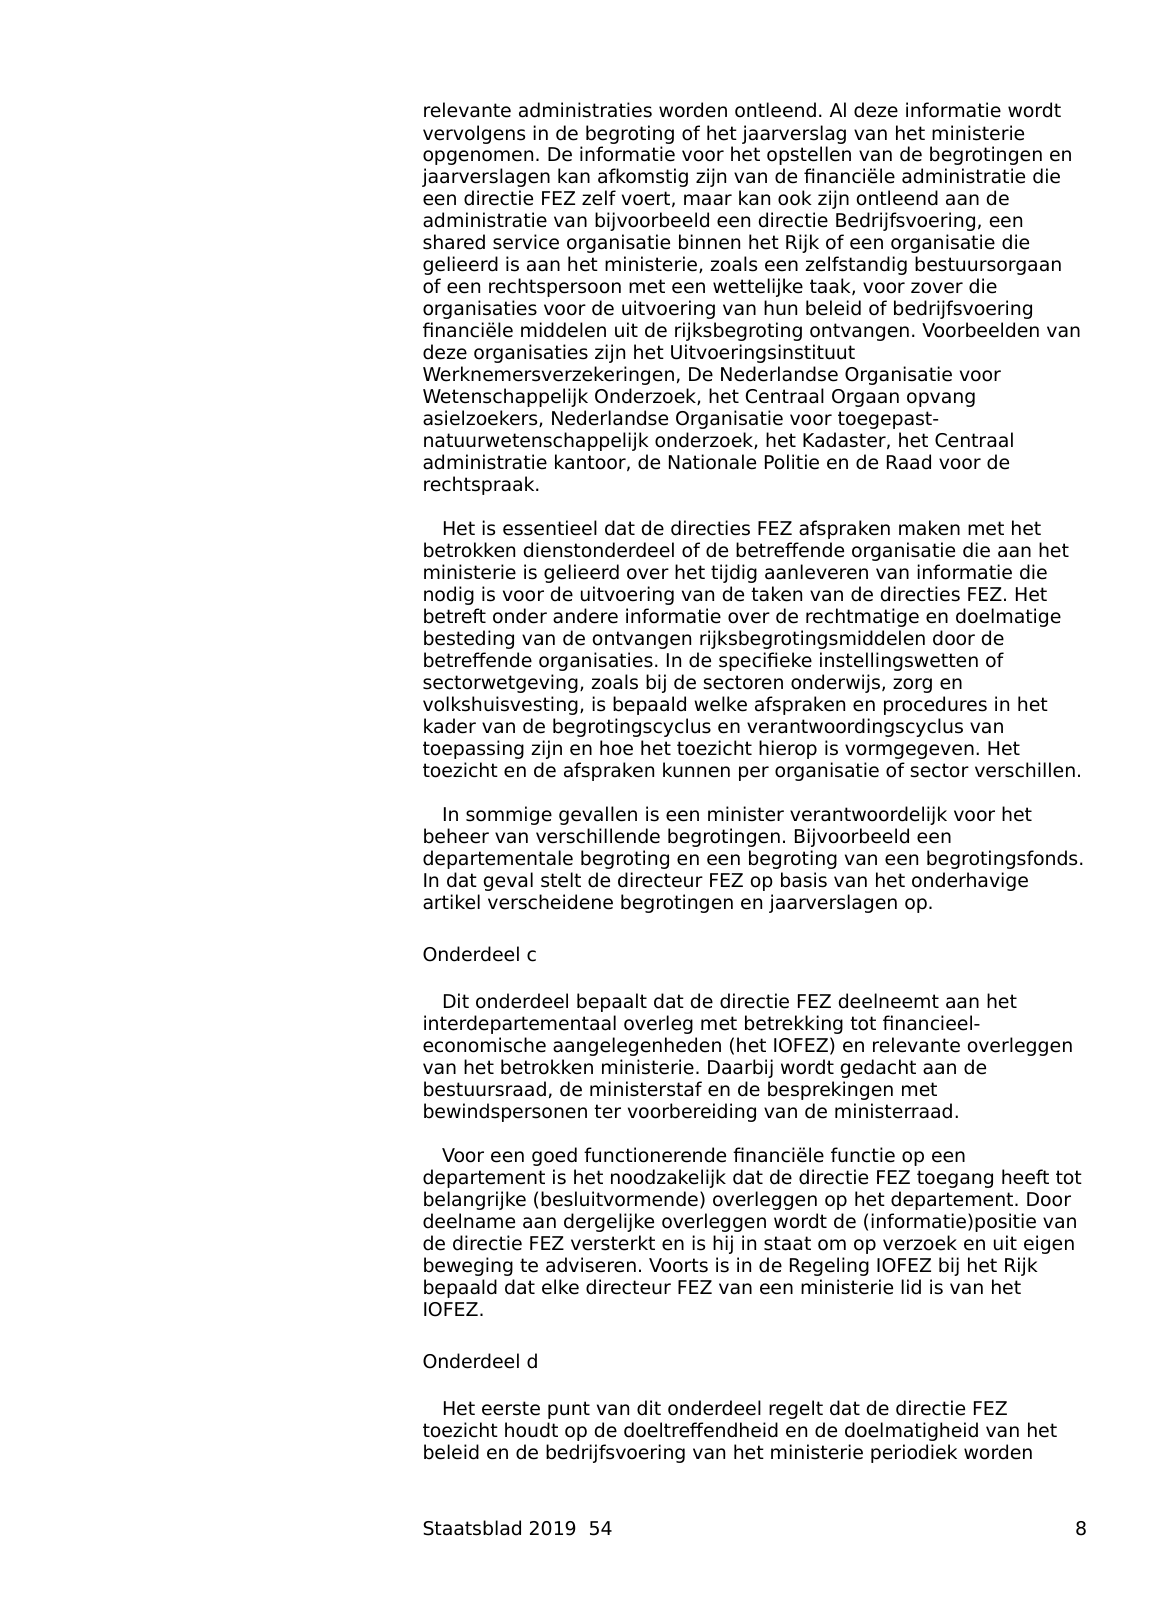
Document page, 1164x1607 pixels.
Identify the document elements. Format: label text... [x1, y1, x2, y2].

text Voor een goed functionerende financiële functie op een departement is het noodzakelijk dat de directie FEZ toegang heeft tot belangrijke (besluitvormende) overleggen op het departement. Door deelname aan dergelijke overleggen wordt de (informatie)positie van de directie FEZ versterkt en is hij in staat om op verzoek en uit eigen beweging te adviseren. Voorts is in de Regeling IOFEZ bij het Rijk bepaald dat elke directeur FEZ van een ministerie lid is van het IOFEZ. [422, 1145, 1087, 1321]
text In sommige gevallen is een minister verantwoordelijk voor het beheer van verschillende begrotingen. Bijvoorbeeld een departementale begroting en een begroting van een begrotingsfonds. In dat geval stelt de directeur FEZ op basis van het onderhavige artikel verscheidene begrotingen en jaarverslagen op. [422, 804, 1087, 914]
subtitle Onderdeel d [422, 1351, 1087, 1373]
text Dit onderdeel bepaalt dat de directie FEZ deelneemt aan het interdepartementaal overleg met betrekking tot financieel-economische aangelegenheden (het IOFEZ) en relevante overleggen van het betrokken ministerie. Daarbij wordt gedacht aan de bestuursraad, de ministerstaf en de besprekingen met bewindspersonen ter voorbereiding van de ministerraad. [422, 991, 1087, 1123]
text relevante administraties worden ontleend. Al deze informatie wordt vervolgens in de begroting of het jaarverslag van het ministerie opgenomen. De informatie voor het opstellen van de begrotingen en jaarverslagen kan afkomstig zijn van de financiële administratie die een directie FEZ zelf voert, maar kan ook zijn ontleend aan de administratie van bijvoorbeeld een directie Bedrijfsvoering, een shared service organisatie binnen het Rijk of een organisatie die gelieerd is aan het ministerie, zoals een zelfstandig bestuursorgaan of een rechtspersoon met een wettelijke taak, voor zover die organisaties voor de uitvoering van hun beleid of bedrijfsvoering financiële middelen uit de rijksbegroting ontvangen. Voorbeelden van deze organisaties zijn het Uitvoeringsinstituut Werknemersverzekeringen, De Nederlandse Organisatie voor Wetenschappelijk Onderzoek, het Centraal Orgaan opvang asielzoekers, Nederlandse Organisatie voor toegepast-natuurwetenschappelijk onderzoek, het Kadaster, het Centraal administratie kantoor, de Nationale Politie en de Raad voor de rechtspraak. [422, 100, 1087, 496]
text Het eerste punt van dit onderdeel regelt dat de directie FEZ toezicht houdt op de doeltreffendheid en de doelmatigheid van het beleid en de bedrijfsvoering van het ministerie periodiek worden [422, 1398, 1087, 1464]
subtitle Onderdeel c [422, 944, 1087, 966]
text Het is essentieel dat de directies FEZ afspraken maken met het betrokken dienstonderdeel of de betreffende organisatie die aan het ministerie is gelieerd over het tijdig aanleveren van informatie die nodig is voor de uitvoering van de taken van de directies FEZ. Het betreft onder andere informatie over de rechtmatige en doelmatige besteding van de ontvangen rijksbegrotingsmiddelen door de betreffende organisaties. In de specifieke instellingswetten of sectorwetgeving, zoals bij de sectoren onderwijs, zorg en volkshuisvesting, is bepaald welke afspraken en procedures in het kader van de begrotingscyclus en verantwoordingscyclus van toepassing zijn en hoe het toezicht hierop is vormgegeven. Het toezicht en de afspraken kunnen per organisatie of sector verschillen. [422, 518, 1087, 782]
